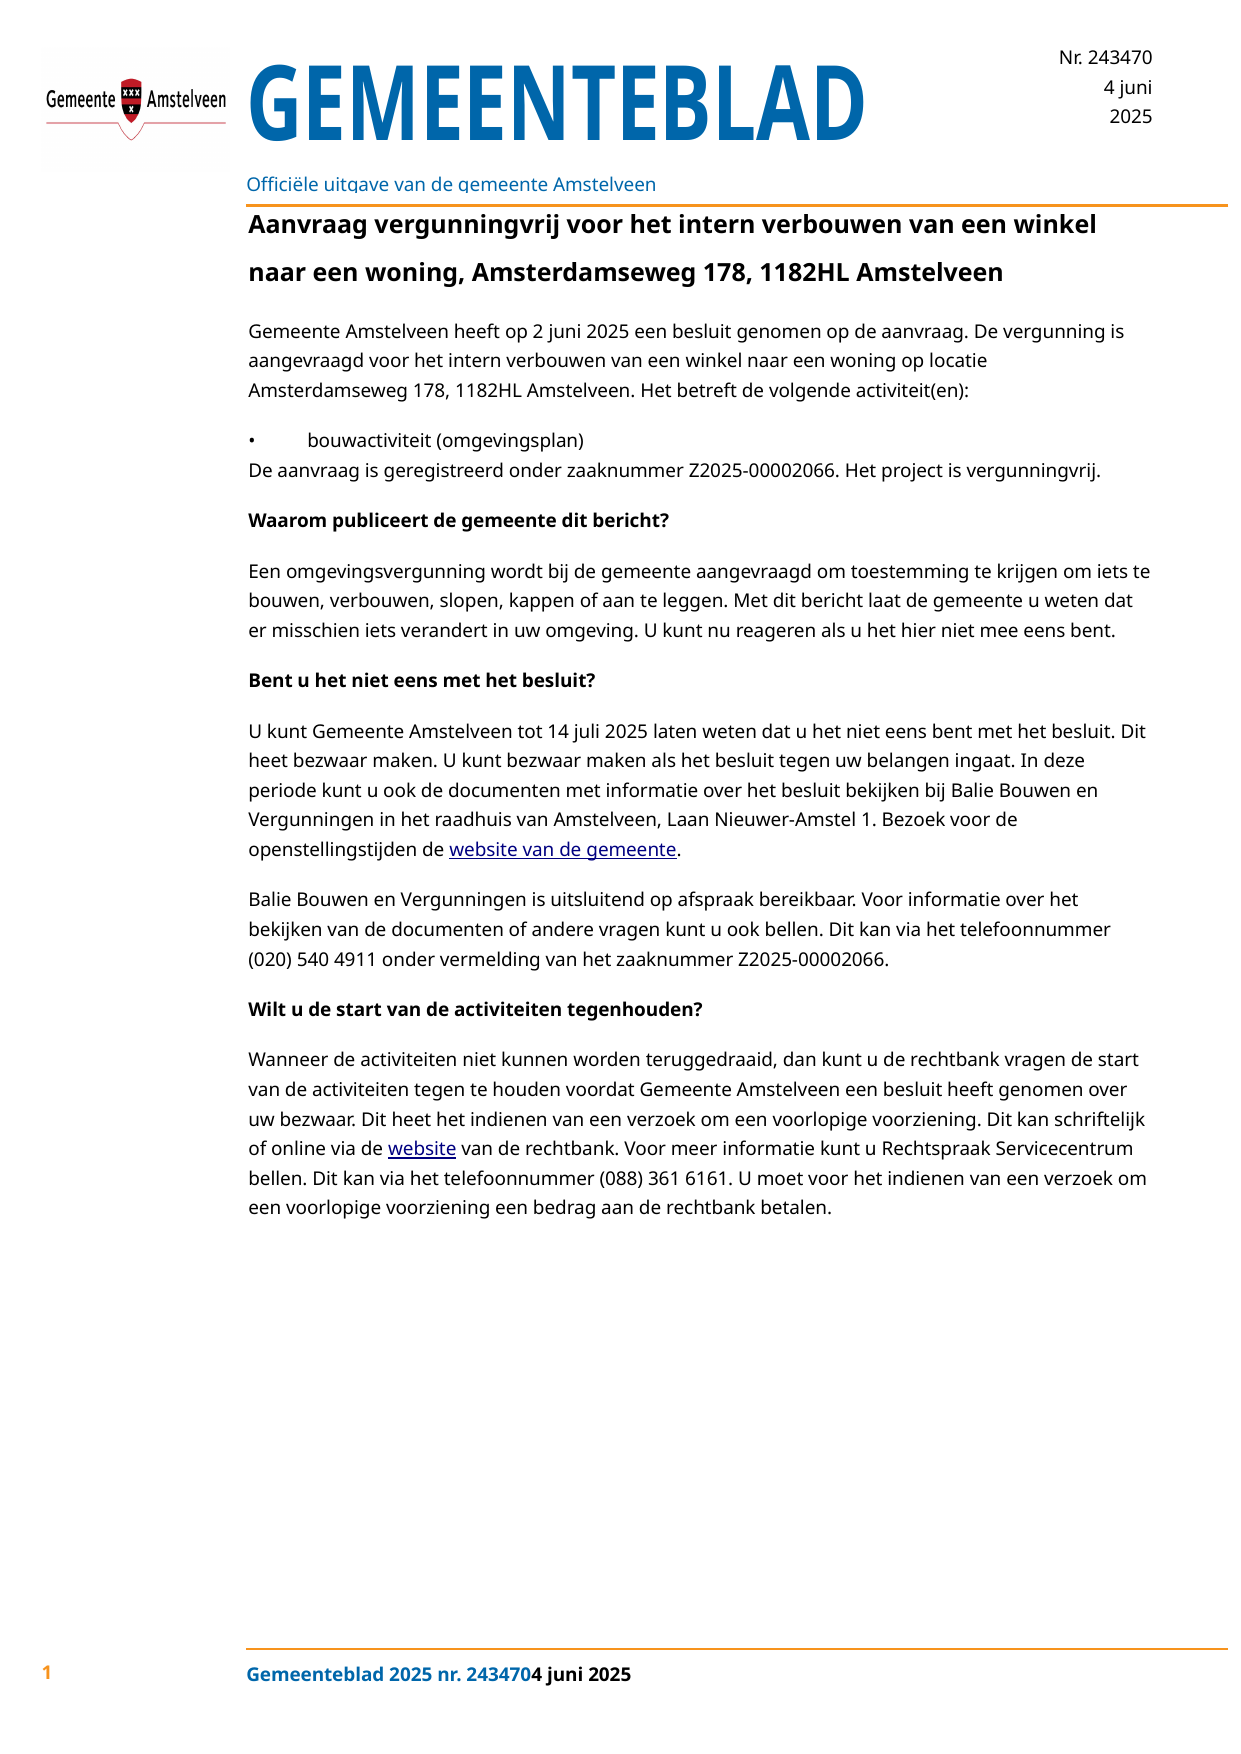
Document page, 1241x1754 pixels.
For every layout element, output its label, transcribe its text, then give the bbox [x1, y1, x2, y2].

text Wanneer de activiteiten niet kunnen worden teruggedraaid, dan kunt u de rechtbank vragen de start van de activiteiten tegen te houden voordat Gemeente Amstelveen een besluit heeft genomen over uw bezwaar. Dit heet het indienen van een verzoek om een voorlopige voorziening. Dit kan schriftelijk of online via de website van de rechtbank. Voor meer informatie kunt u Rechtspraak Servicecentrum bellen. Dit kan via het telefoonnummer (088) 361 6161. U moet voor het indienen van een verzoek om een voorlopige voorziening een bedrag aan de rechtbank betalen. [248, 1047, 1152, 1220]
text Een omgevingsvergunning wordt bij de gemeente aangevraagd om toestemming te krijgen om iets te bouwen, verbouwen, slopen, kappen of aan te leggen. Met dit bericht laat de gemeente u weten dat er misschien iets verandert in uw omgeving. U kunt nu reageren als u het hier niet mee eens bent. [248, 558, 1152, 643]
text Aanvraag vergunningvrij voor het intern verbouwen van een winkel naar een woning, Amsterdamseweg 178, 1182HL Amstelveen [248, 207, 1152, 288]
list bouwactiviteit (omgevingsplan) [248, 427, 1152, 453]
picture [41, 47, 231, 172]
text U kunt Gemeente Amstelveen tot 14 juli 2025 laten weten dat u het niet eens bent met het besluit. Dit heet bezwaar maken. U kunt bezwaar maken als het besluit tegen uw belangen ingaat. In deze periode kunt u ook de documenten met informatie over het besluit bekijken bij Balie Bouwen en Vergunningen in het raadhuis van Amstelveen, Laan Nieuwer-Amstel 1. Bezoek voor de openstellingstijden de website van de gemeente. [248, 718, 1152, 862]
text Gemeente Amstelveen heeft op 2 juni 2025 een besluit genomen op de aanvraag. De vergunning is aangevraagd voor het intern verbouwen van een winkel naar een woning op locatie Amsterdamseweg 178, 1182HL Amstelveen. Het betreft de volgende activiteit(en): [248, 318, 1152, 403]
text Wilt u de start van de activiteiten tegenhouden? [248, 996, 1152, 1022]
text Waarom publiceert de gemeente dit bericht? [248, 507, 1152, 533]
text Balie Bouwen en Vergunningen is uitsluitend op afspraak bereikbaar. Voor informatie over het bekijken van de documenten of andere vragen kunt u ook bellen. Dit kan via het telefoonnummer (020) 540 4911 onder vermelding van het zaaknummer Z2025-00002066. [248, 887, 1152, 972]
text Bent u het niet eens met het besluit? [248, 667, 1152, 693]
text De aanvraag is geregistreerd onder zaaknummer Z2025-00002066. Het project is vergunningvrij. [248, 457, 1152, 483]
